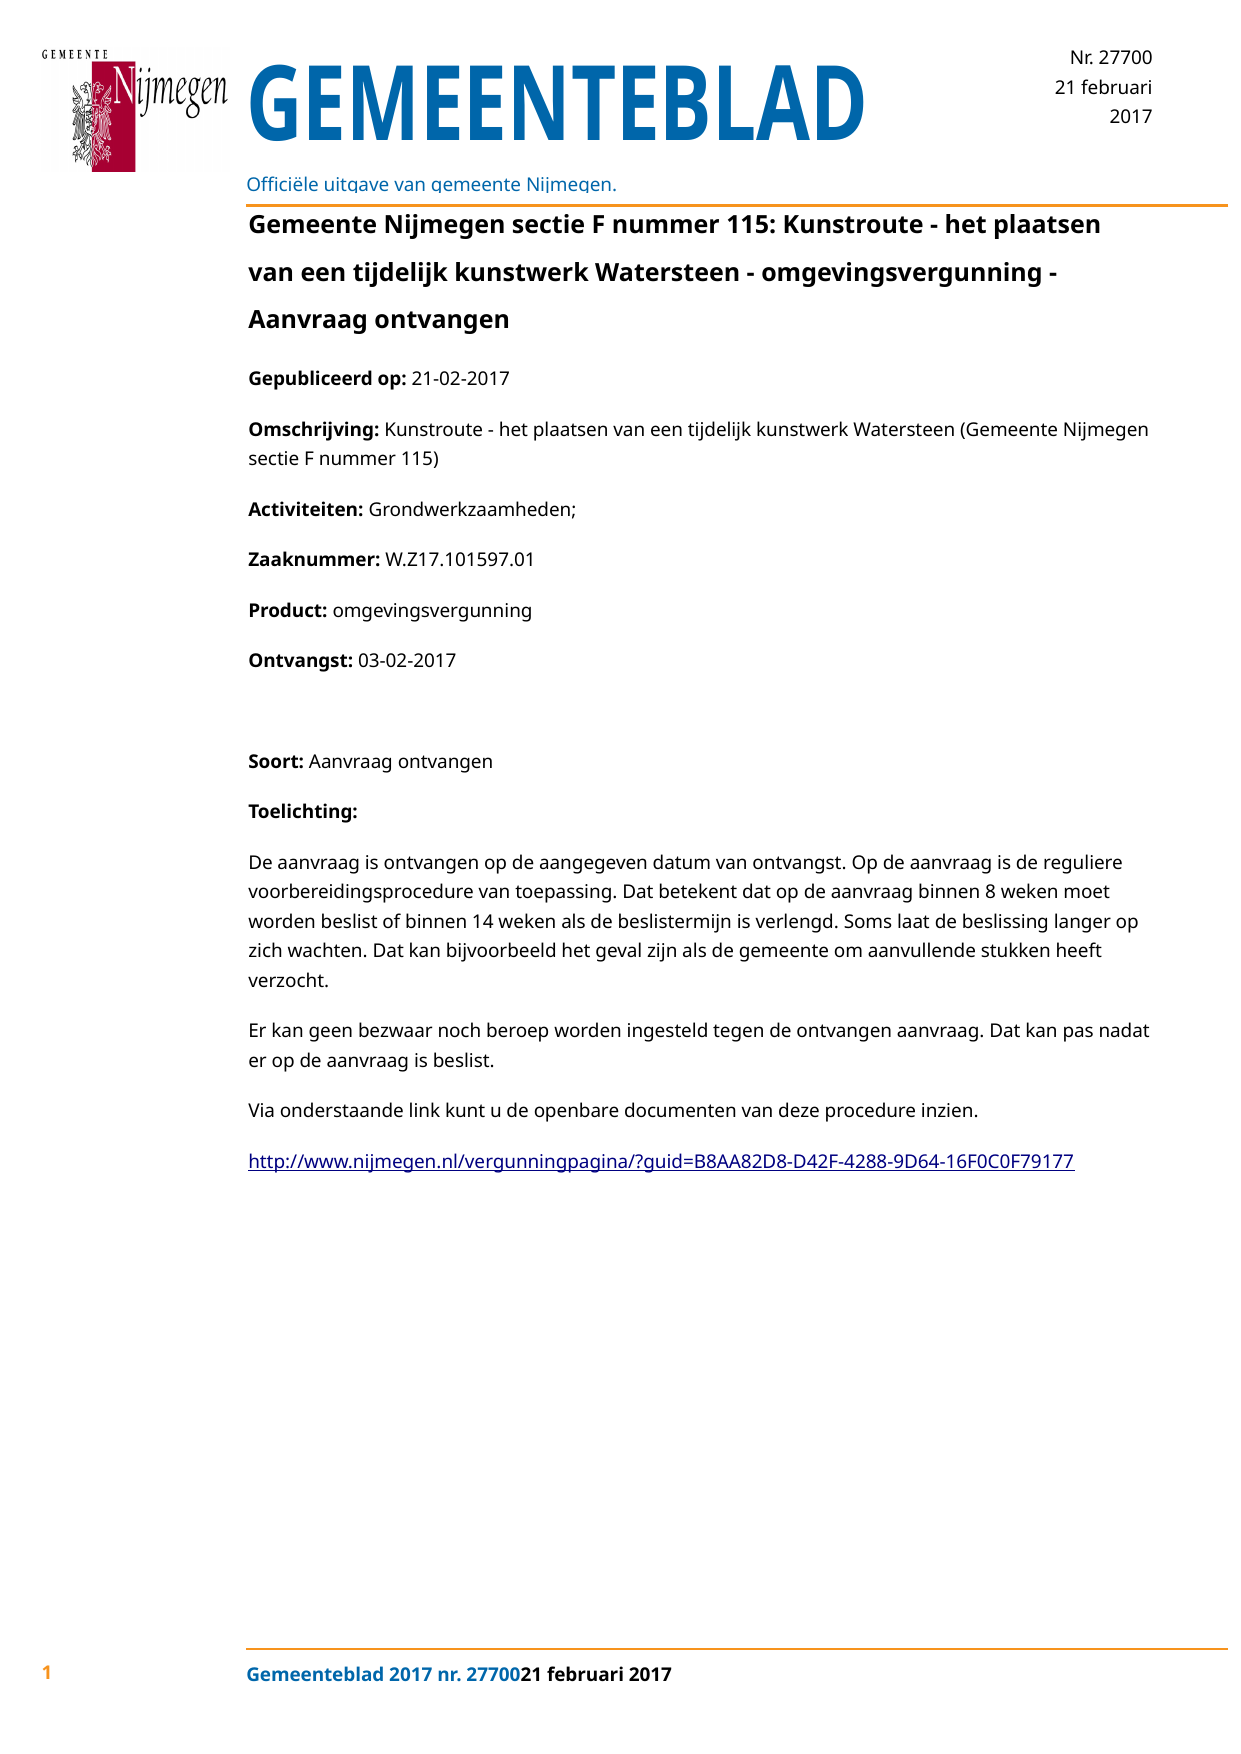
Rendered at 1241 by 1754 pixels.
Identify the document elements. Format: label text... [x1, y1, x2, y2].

picture [41, 47, 231, 172]
text De aanvraag is ontvangen op de aangegeven datum van ontvangst. Op de aanvraag is de reguliere voorbereidingsprocedure van toepassing. Dat betekent dat op de aanvraag binnen 8 weken moet worden beslist of binnen 14 weken als de beslistermijn is verlengd. Soms laat de beslissing langer op zich wachten. Dat kan bijvoorbeeld het geval zijn als de gemeente om aanvullende stukken heeft verzocht. [248, 849, 1152, 993]
text Via onderstaande link kunt u de openbare documenten van deze procedure inzien. [248, 1098, 1152, 1123]
text Ontvangst: 03-02-2017 [248, 647, 1152, 673]
text Er kan geen bezwaar noch beroep worden ingesteld tegen de ontvangen aanvraag. Dat kan pas nadat er op de aanvraag is beslist. [248, 1018, 1152, 1073]
text Gepubliceerd op: 21-02-2017 [248, 366, 1152, 391]
text Zaaknummer: W.Z17.101597.01 [248, 546, 1152, 572]
text Gemeente Nijmegen sectie F nummer 115: Kunstroute - het plaatsen van een tijdelijk kunstwerk Watersteen - omgevingsvergunning - Aanvraag ontvangen [248, 207, 1152, 336]
text http://www.nijmegen.nl/vergunningpagina/?guid=B8AA82D8-D42F-4288-9D64-16F0C0F79177 [248, 1148, 1152, 1174]
text Soort: Aanvraag ontvangen [248, 748, 1152, 774]
text Toelichting: [248, 798, 1152, 824]
text Omschrijving: Kunstroute - het plaatsen van een tijdelijk kunstwerk Watersteen (Gemeente Nijmegen sectie F nummer 115) [248, 416, 1152, 471]
text Activiteiten: Grondwerkzaamheden; [248, 496, 1152, 522]
text Product: omgevingsvergunning [248, 597, 1152, 622]
